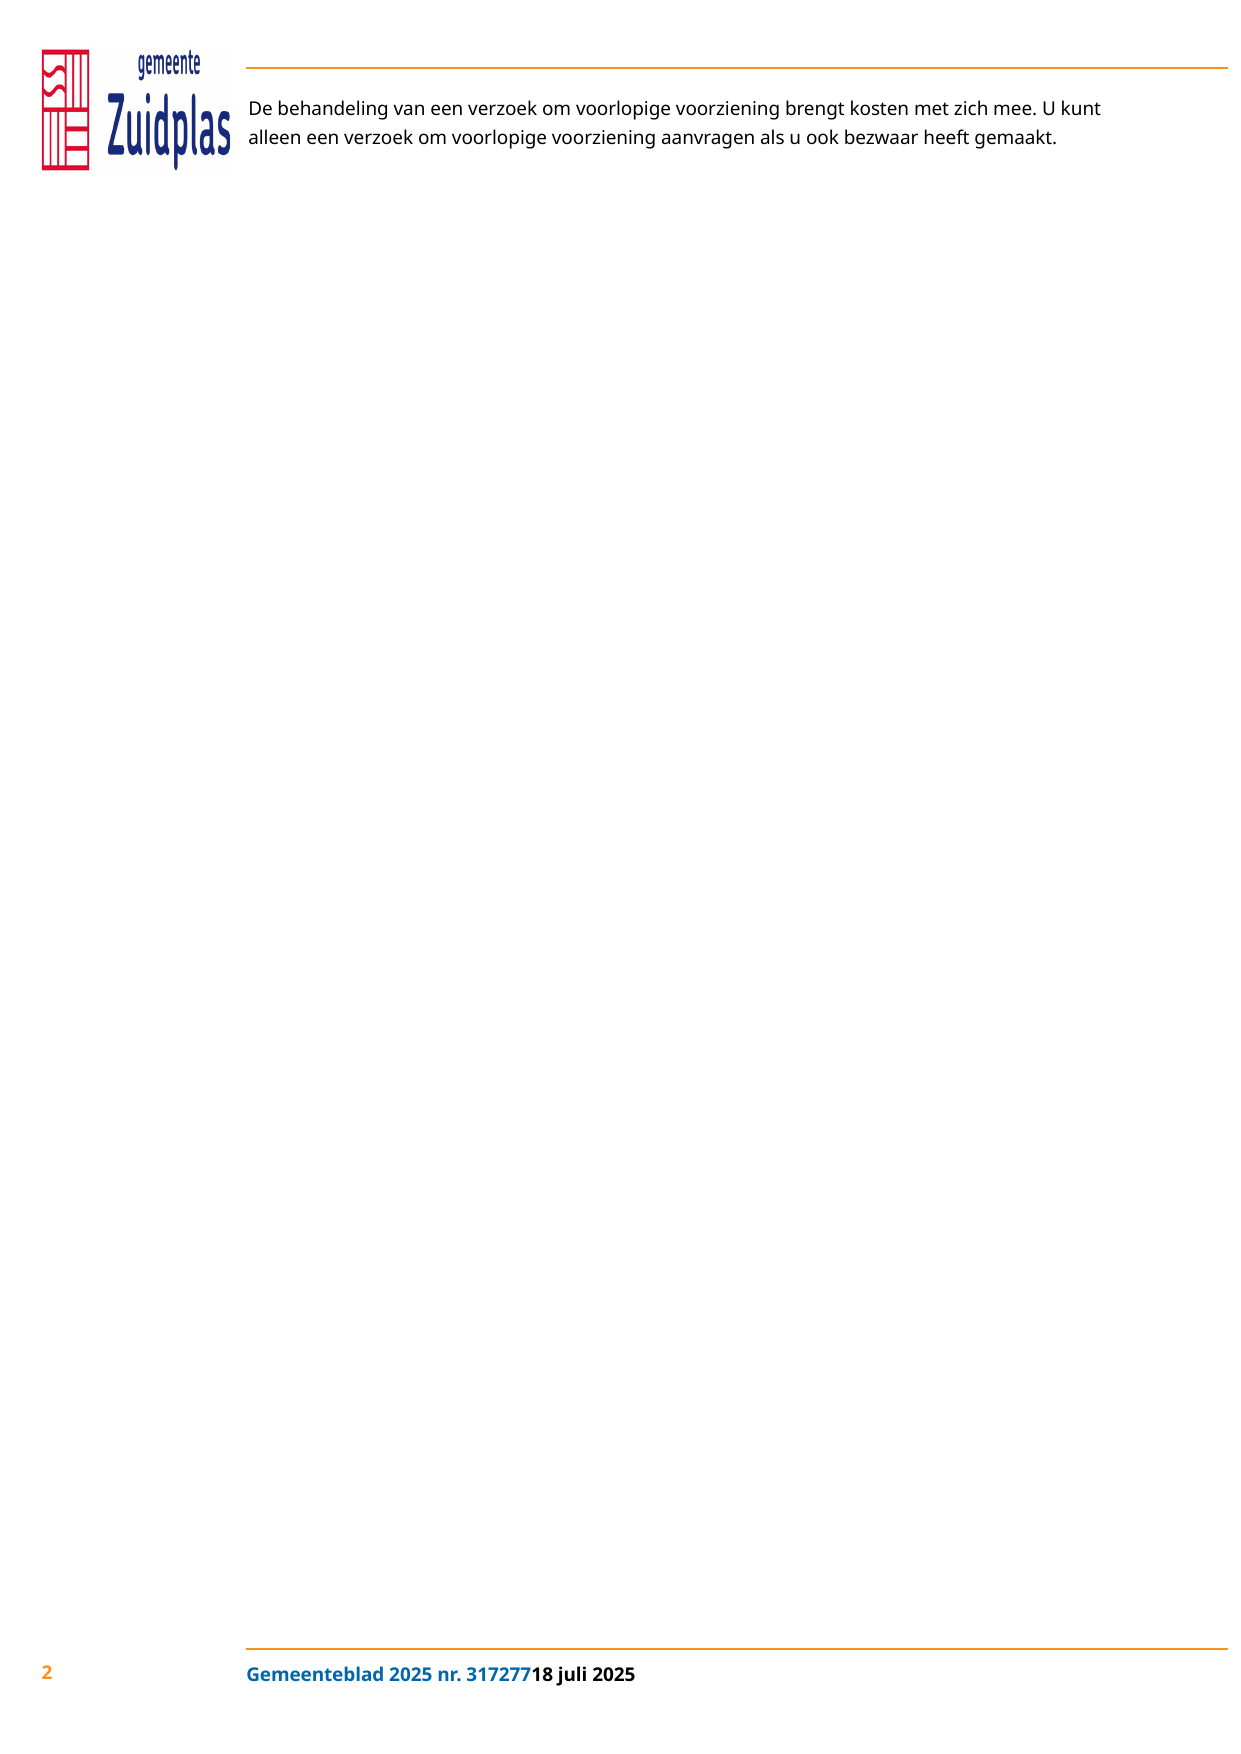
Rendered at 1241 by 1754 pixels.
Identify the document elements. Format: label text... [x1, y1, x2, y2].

text De behandeling van een verzoek om voorlopige voorziening brengt kosten met zich mee. U kunt alleen een verzoek om voorlopige voorziening aanvragen als u ook bezwaar heeft gemaakt. [248, 95, 1152, 150]
picture [41, 47, 231, 172]
